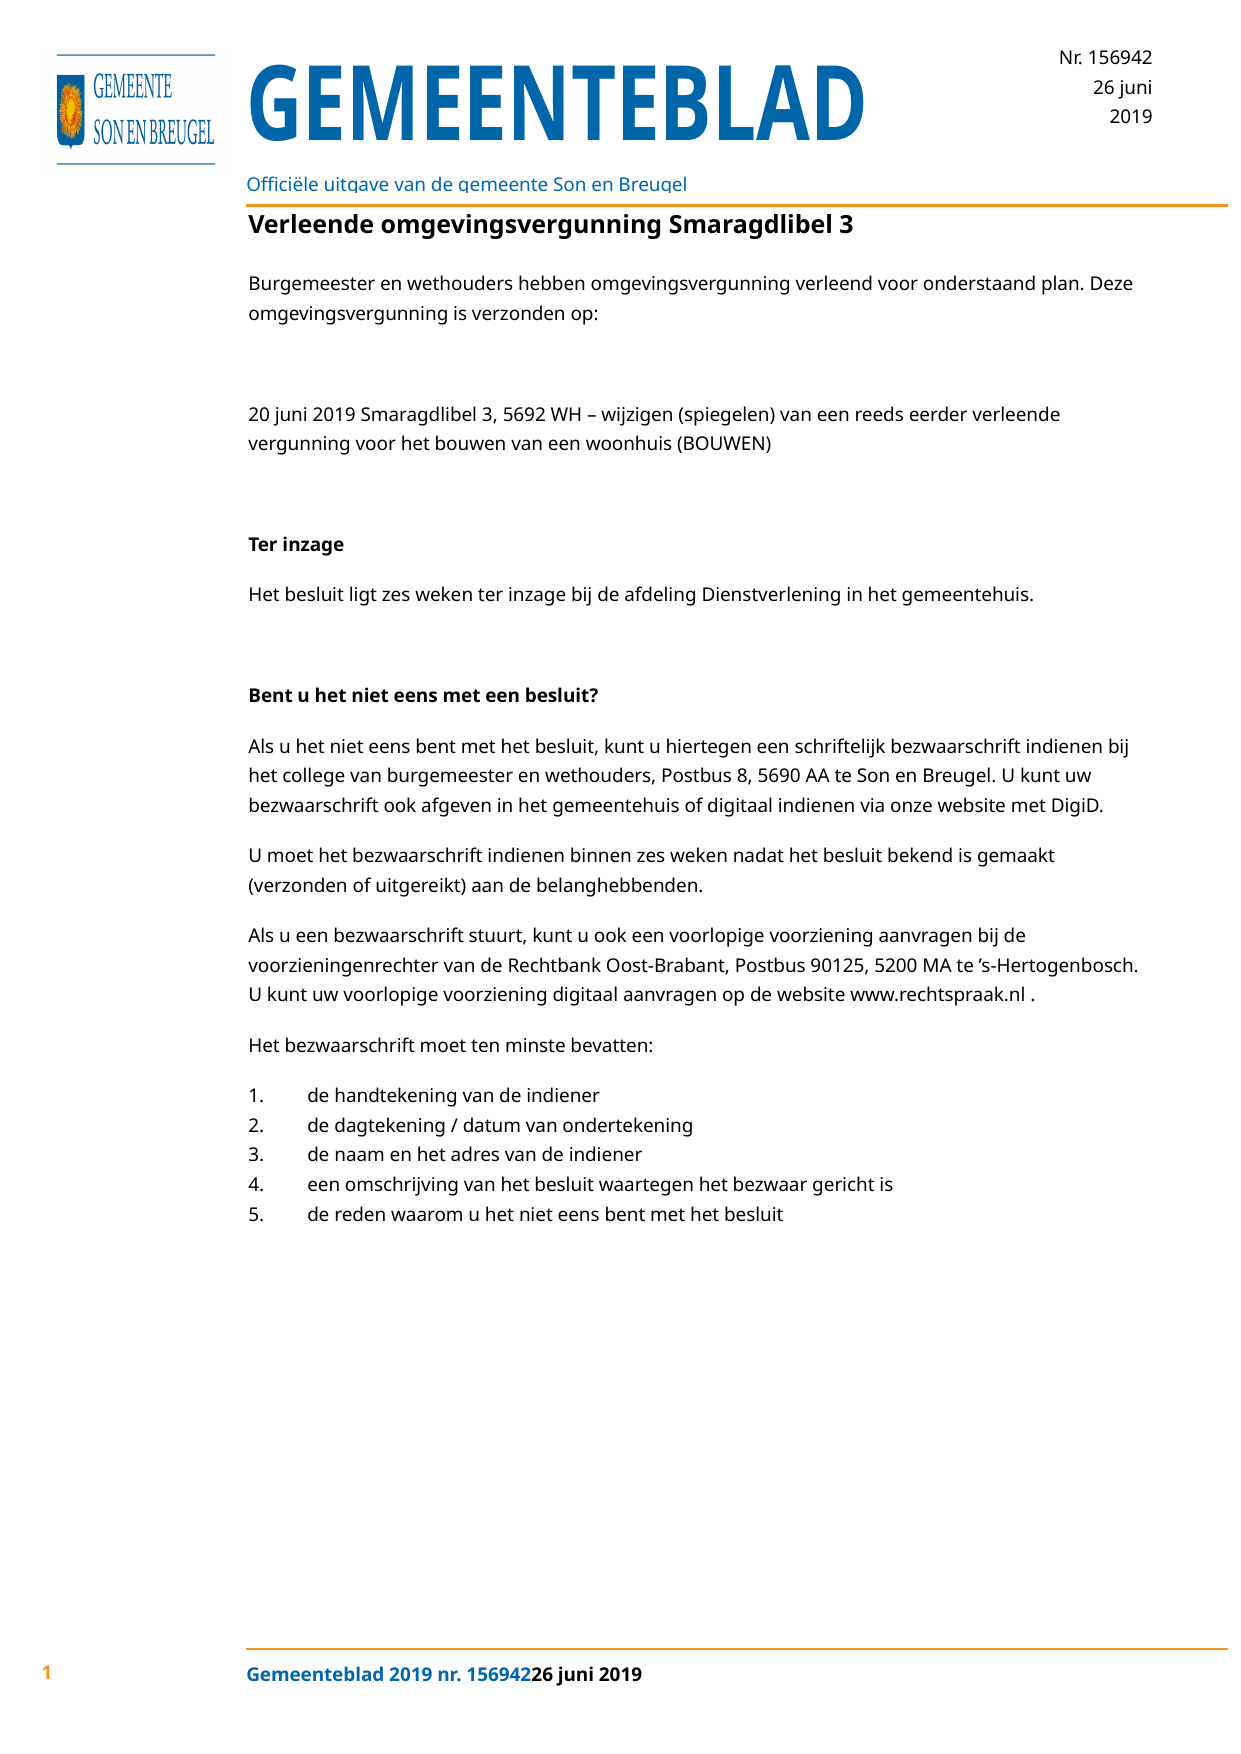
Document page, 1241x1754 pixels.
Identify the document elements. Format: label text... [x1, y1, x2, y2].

list een omschrijving van het besluit waartegen het bezwaar gericht is [248, 1171, 1152, 1197]
picture [41, 47, 231, 172]
text Als u het niet eens bent met het besluit, kunt u hiertegen een schriftelijk bezwaarschrift indienen bij het college van burgemeester en wethouders, Postbus 8, 5690 AA te Son en Breugel. U kunt uw bezwaarschrift ook afgeven in het gemeentehuis of digitaal indienen via onze website met DigiD. [248, 733, 1152, 818]
text Het besluit ligt zes weken ter inzage bij de afdeling Dienstverlening in het gemeentehuis. [248, 582, 1152, 607]
text 20 juni 2019 Smaragdlibel 3, 5692 WH – wijzigen (spiegelen) van een reeds eerder verleende vergunning voor het bouwen van een woonhuis (BOUWEN) [248, 401, 1152, 456]
list de naam en het adres van de indiener [248, 1142, 1152, 1167]
text Als u een bezwaarschrift stuurt, kunt u ook een voorlopige voorziening aanvragen bij de voorzieningenrechter van de Rechtbank Oost-Brabant, Postbus 90125, 5200 MA te ’s-Hertogenbosch. U kunt uw voorlopige voorziening digitaal aanvragen op de website www.rechtspraak.nl . [248, 922, 1152, 1007]
text Het bezwaarschrift moet ten minste bevatten: [248, 1032, 1152, 1058]
text Bent u het niet eens met een besluit? [248, 682, 1152, 708]
list de dagtekening / datum van ondertekening [248, 1112, 1152, 1138]
text U moet het bezwaarschrift indienen binnen zes weken nadat het besluit bekend is gemaakt (verzonden of uitgereikt) aan de belanghebbenden. [248, 842, 1152, 898]
text Ter inzage [248, 531, 1152, 557]
list de reden waarom u het niet eens bent met het besluit [248, 1201, 1152, 1226]
list de handtekening van de indiener [248, 1082, 1152, 1108]
text Verleende omgevingsvergunning Smaragdlibel 3 [248, 207, 1152, 241]
text Burgemeester en wethouders hebben omgevingsvergunning verleend voor onderstaand plan. Deze omgevingsvergunning is verzonden op: [248, 270, 1152, 326]
